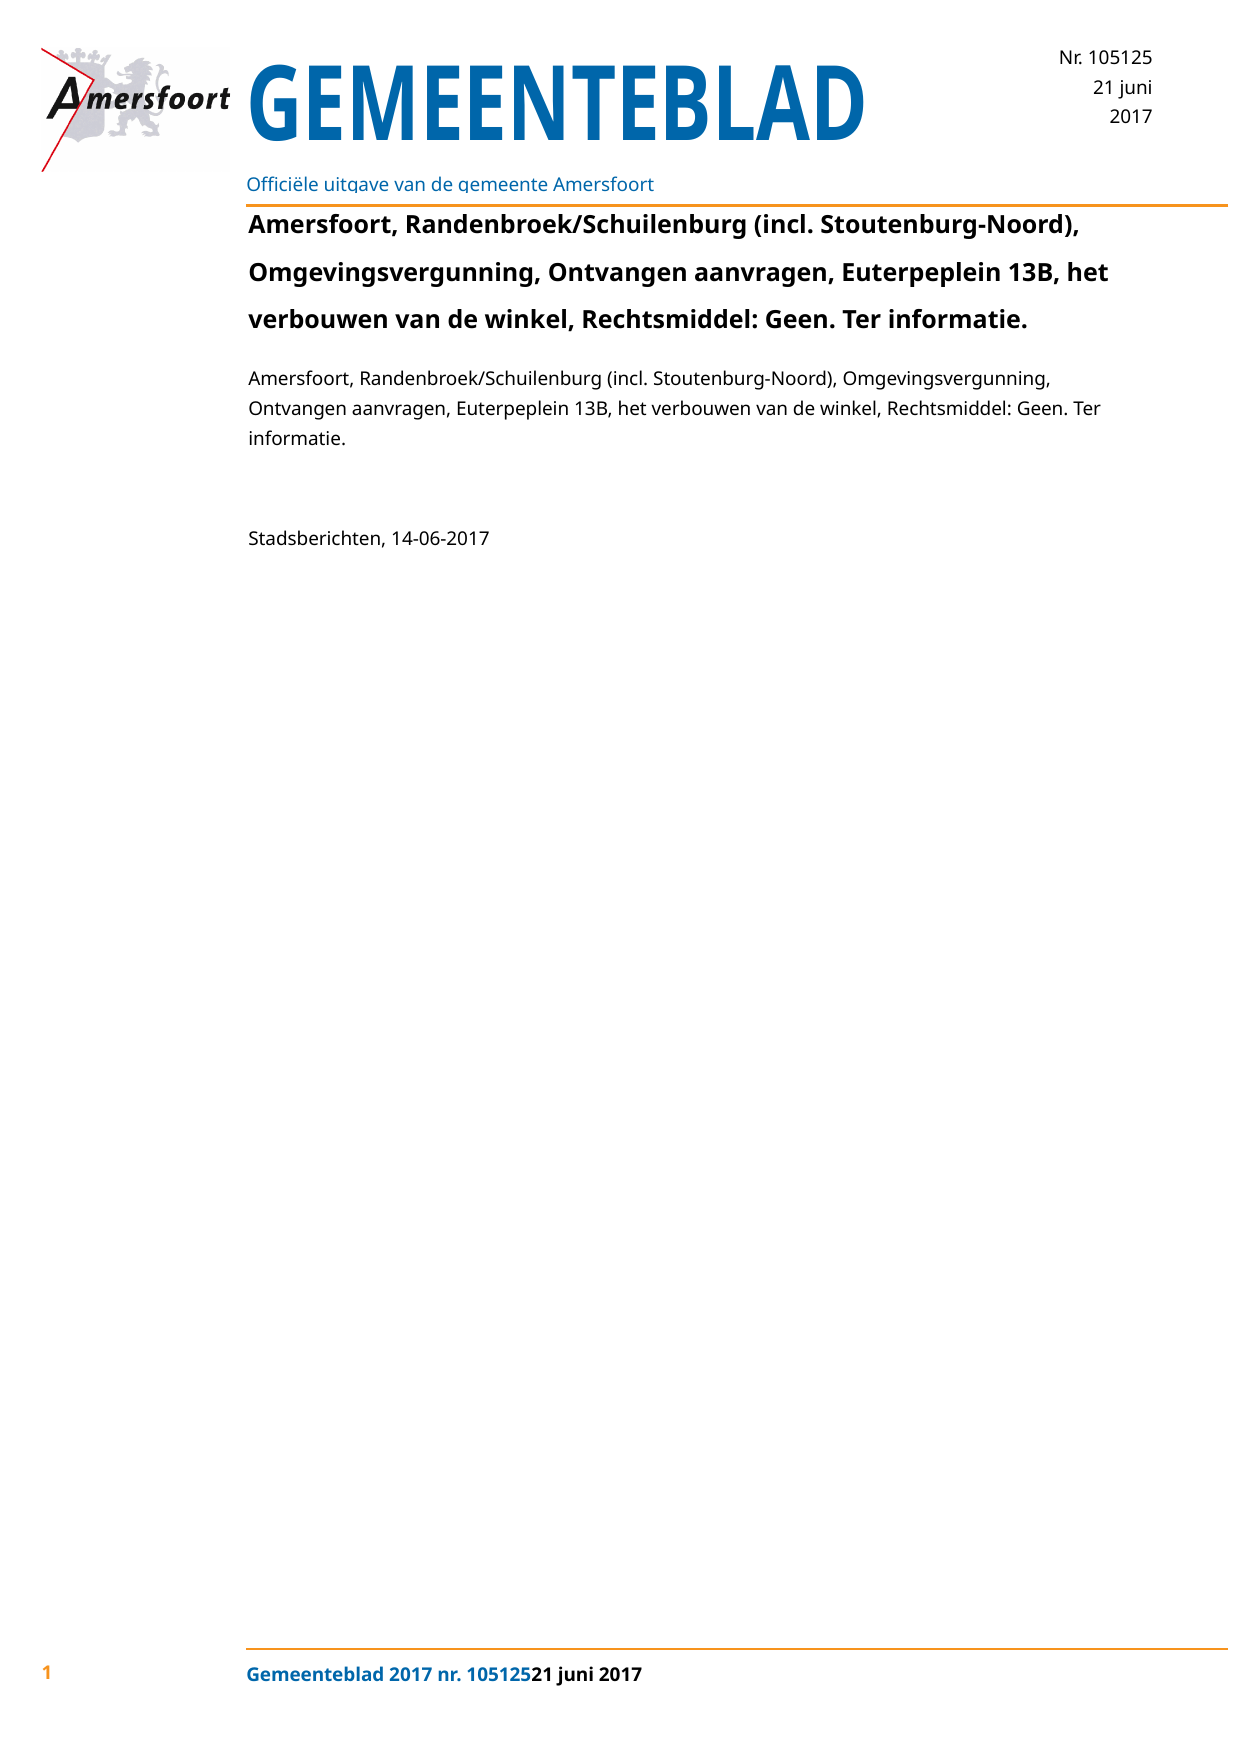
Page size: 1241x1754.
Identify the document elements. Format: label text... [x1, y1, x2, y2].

text Amersfoort, Randenbroek/Schuilenburg (incl. Stoutenburg-Noord), Omgevingsvergunning, Ontvangen aanvragen, Euterpeplein 13B, het verbouwen van de winkel, Rechtsmiddel: Geen. Ter informatie. [248, 207, 1152, 336]
text Stadsberichten, 14-06-2017 [248, 526, 1152, 551]
picture [41, 47, 231, 172]
text Amersfoort, Randenbroek/Schuilenburg (incl. Stoutenburg-Noord), Omgevingsvergunning, Ontvangen aanvragen, Euterpeplein 13B, het verbouwen van de winkel, Rechtsmiddel: Geen. Ter informatie. [248, 366, 1152, 450]
